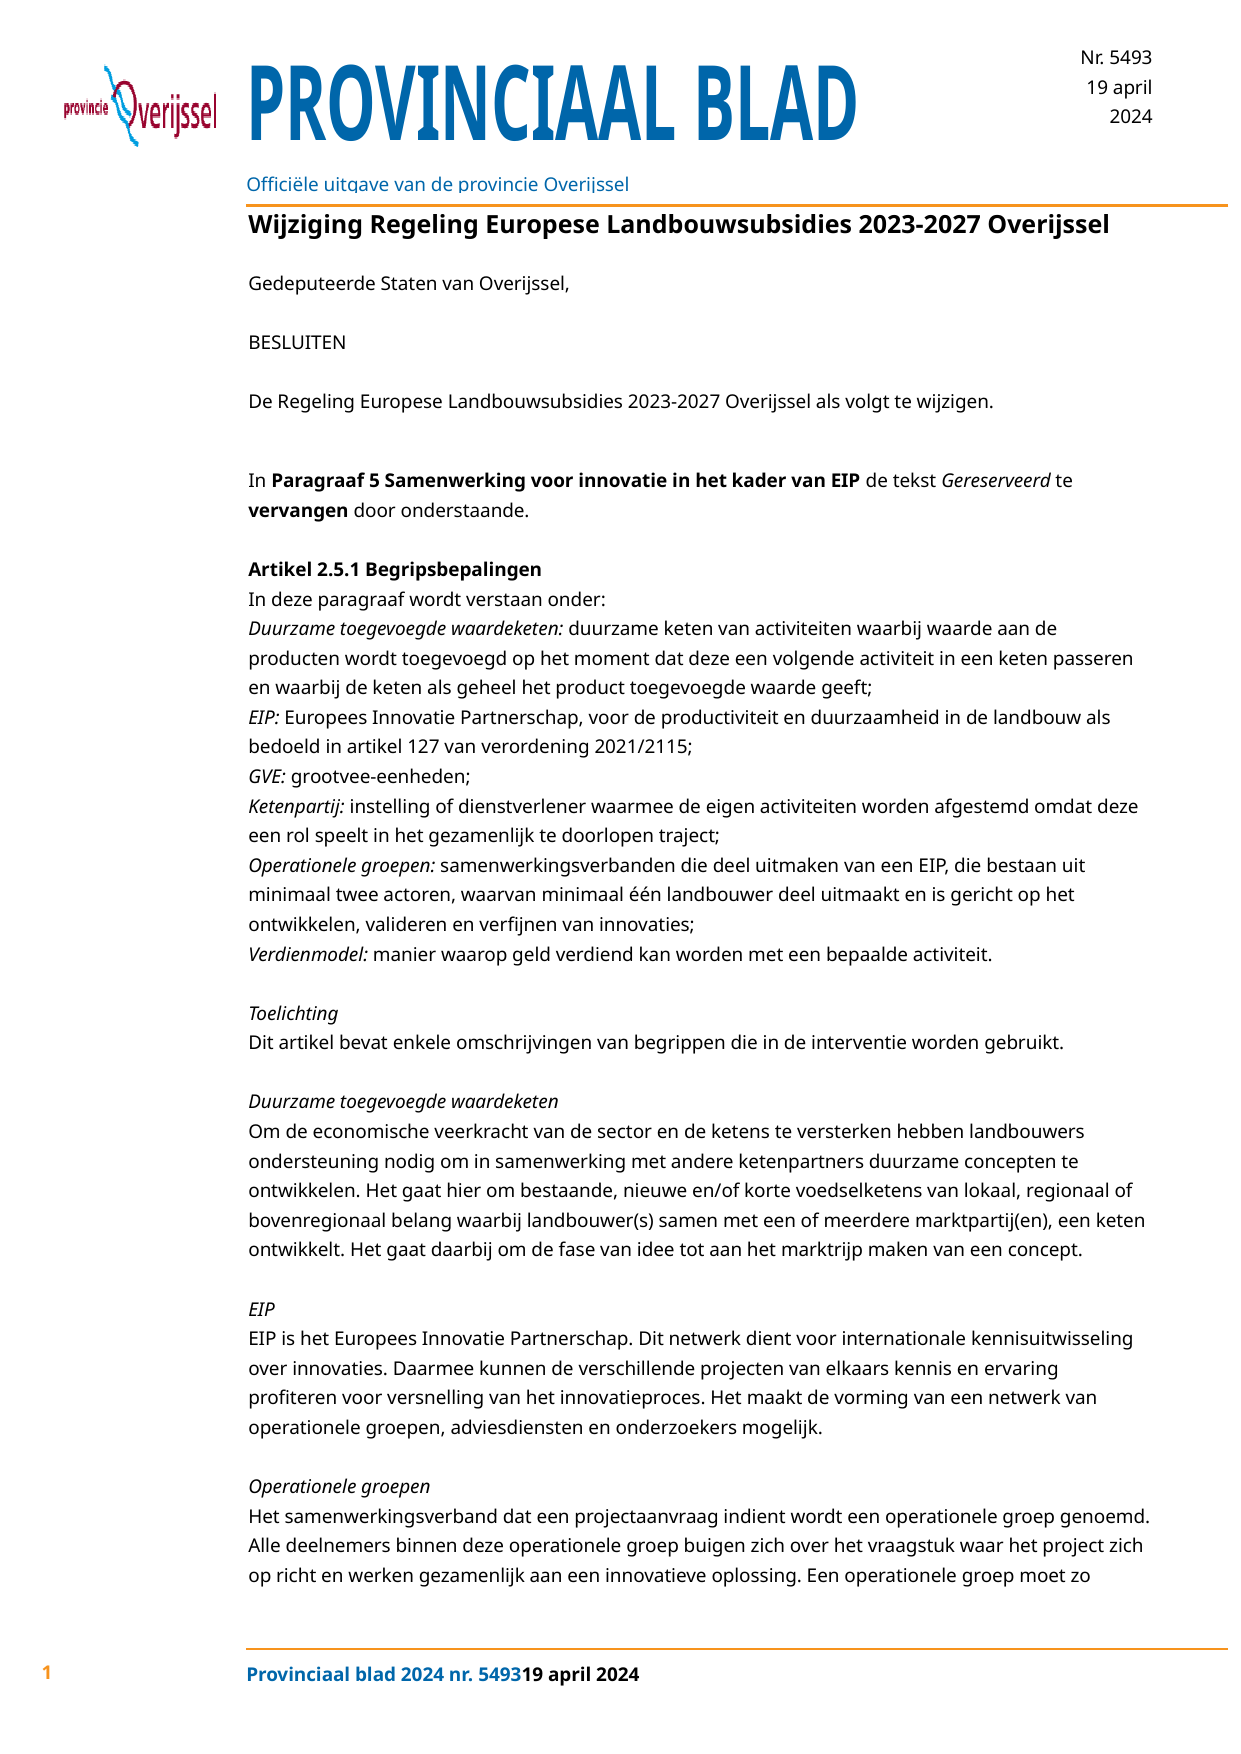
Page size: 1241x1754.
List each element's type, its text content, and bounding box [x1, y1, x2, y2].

text Artikel 2.5.1 Begripsbepalingen [248, 556, 1152, 582]
text Duurzame toegevoegde waardeketen [248, 1089, 1152, 1114]
text In Paragraaf 5 Samenwerking voor innovatie in het kader van EIP de tekst Gereserveerd te vervangen door onderstaande. [248, 467, 1152, 523]
text Ketenpartij: instelling of dienstverlener waarmee de eigen activiteiten worden afgestemd omdat deze een rol speelt in het gezamenlijk te doorlopen traject; [248, 793, 1152, 848]
text Toelichting [248, 1000, 1152, 1026]
text Het samenwerkingsverband dat een projectaanvraag indient wordt een operationele groep genoemd. Alle deelnemers binnen deze operationele groep buigen zich over het vraagstuk waar het project zich op richt en werken gezamenlijk aan een innovatieve oplossing. Een operationele groep moet zo [248, 1503, 1152, 1588]
text De Regeling Europese Landbouwsubsidies 2023-2027 Overijssel als volgt te wijzigen. [248, 389, 1152, 414]
text Verdienmodel: manier waarop geld verdiend kan worden met een bepaalde activiteit. [248, 941, 1152, 967]
text Operationele groepen: samenwerkingsverbanden die deel uitmaken van een EIP, die bestaan uit minimaal twee actoren, waarvan minimaal één landbouwer deel uitmaakt en is gericht op het ontwikkelen, valideren en verfijnen van innovaties; [248, 852, 1152, 937]
text GVE: grootvee-eenheden; [248, 763, 1152, 789]
text EIP [248, 1296, 1152, 1322]
text Gedeputeerde Staten van Overijssel, [248, 270, 1152, 296]
text Om de economische veerkracht van de sector en de ketens te versterken hebben landbouwers ondersteuning nodig om in samenwerking met andere ketenpartners duurzame concepten te ontwikkelen. Het gaat hier om bestaande, nieuwe en/of korte voedselketens van lokaal, regionaal of bovenregionaal belang waarbij landbouwer(s) samen met een of meerdere marktpartij(en), een keten ontwikkelt. Het gaat daarbij om de fase van idee tot aan het marktrijp maken van een concept. [248, 1118, 1152, 1262]
text Duurzame toegevoegde waardeketen: duurzame keten van activiteiten waarbij waarde aan de producten wordt toegevoegd op het moment dat deze een volgende activiteit in een keten passeren en waarbij de keten als geheel het product toegevoegde waarde geeft; [248, 615, 1152, 700]
text Wijziging Regeling Europese Landbouwsubsidies 2023-2027 Overijssel [248, 207, 1152, 241]
text In deze paragraaf wordt verstaan onder: [248, 586, 1152, 612]
text EIP: Europees Innovatie Partnerschap, voor de productiviteit en duurzaamheid in de landbouw als bedoeld in artikel 127 van verordening 2021/2115; [248, 704, 1152, 759]
picture [41, 47, 231, 172]
text EIP is het Europees Innovatie Partnerschap. Dit netwerk dient voor internationale kennisuitwisseling over innovaties. Daarmee kunnen de verschillende projecten van elkaars kennis en ervaring profiteren voor versnelling van het innovatieproces. Het maakt de vorming van een netwerk van operationele groepen, adviesdiensten en onderzoekers mogelijk. [248, 1325, 1152, 1440]
text BESLUITEN [248, 329, 1152, 355]
text Operationele groepen [248, 1473, 1152, 1499]
text Dit artikel bevat enkele omschrijvingen van begrippen die in de interventie worden gebruikt. [248, 1029, 1152, 1055]
